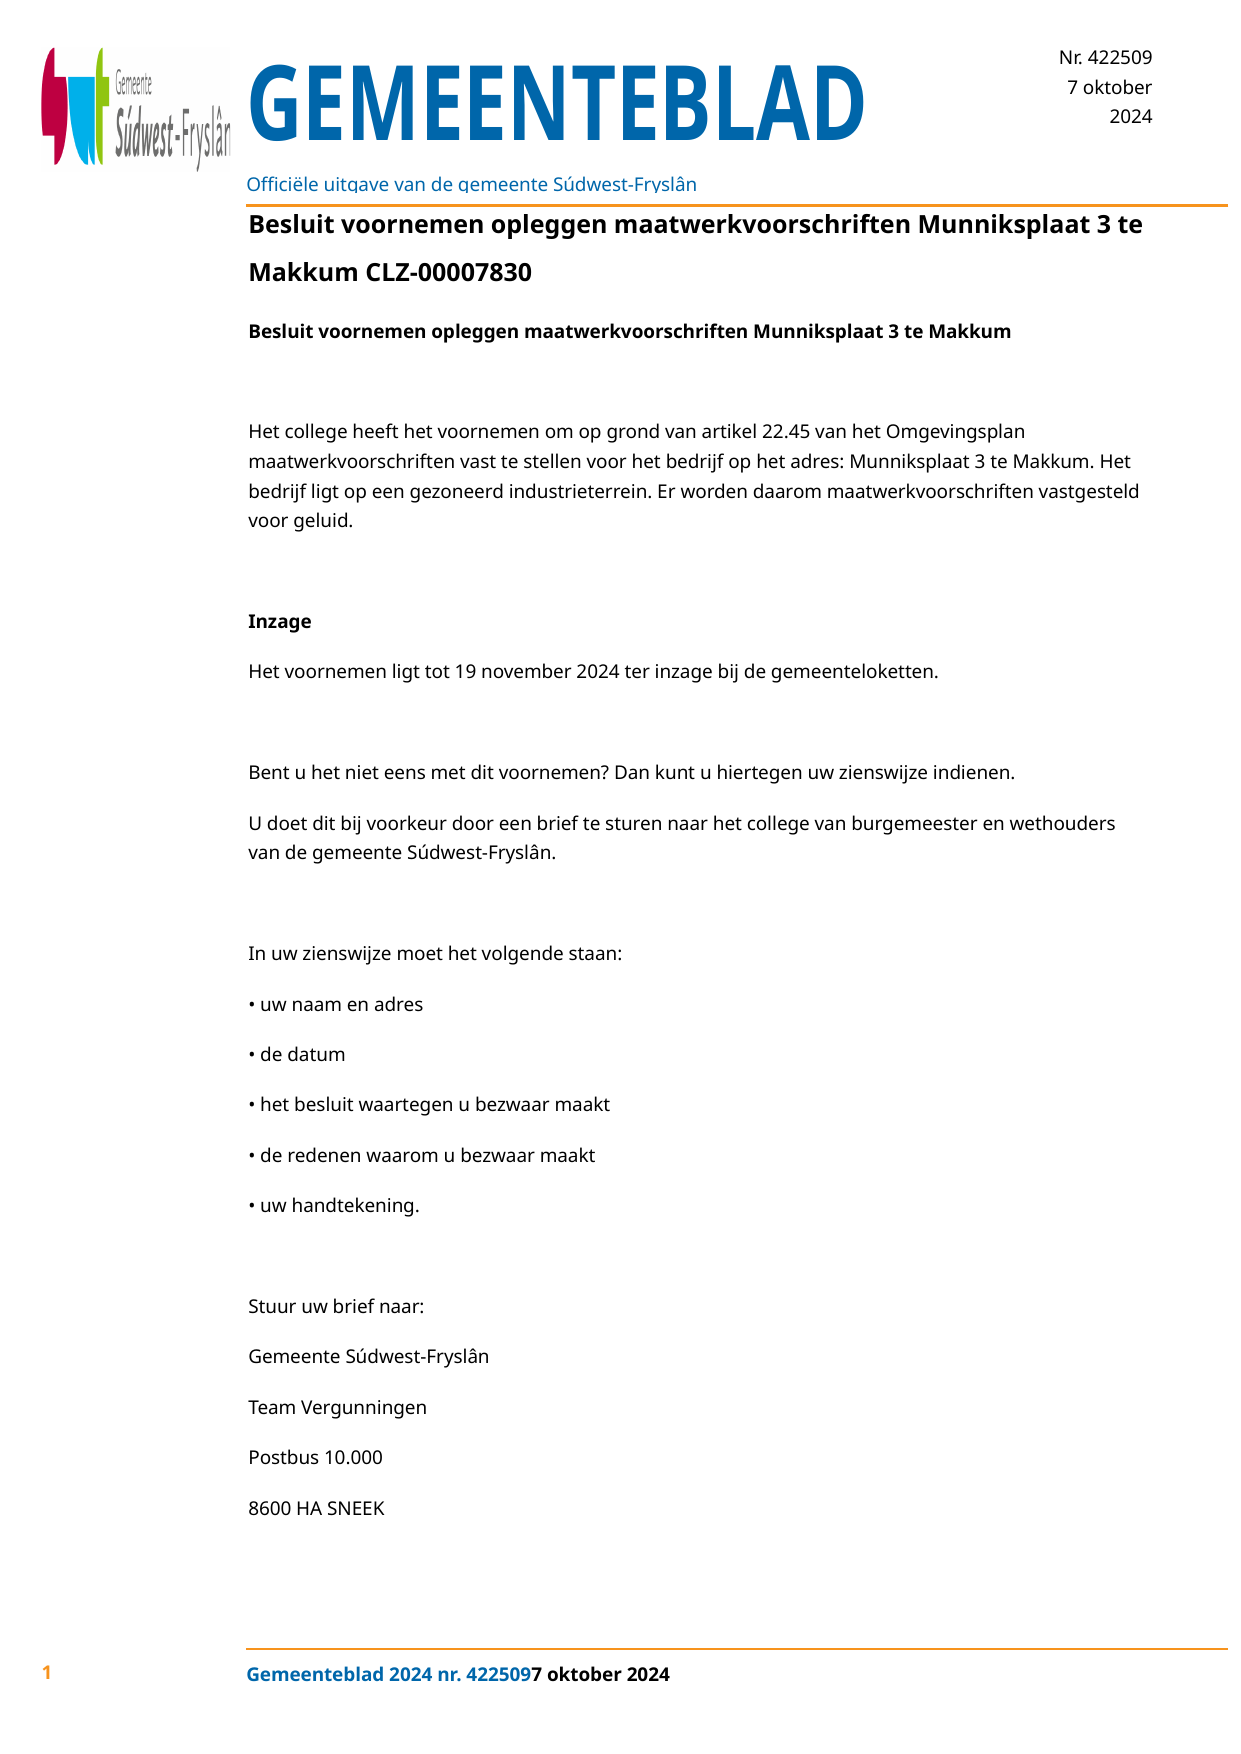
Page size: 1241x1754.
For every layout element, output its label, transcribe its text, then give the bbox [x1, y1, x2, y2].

text Het voornemen ligt tot 19 november 2024 ter inzage bij de gemeenteloketten. [248, 659, 1152, 684]
text • het besluit waartegen u bezwaar maakt [248, 1092, 1152, 1117]
text In uw zienswijze moet het volgende staan: [248, 940, 1152, 966]
text Bent u het niet eens met dit voornemen? Dan kunt u hiertegen uw zienswijze indienen. [248, 759, 1152, 785]
text Team Vergunningen [248, 1394, 1152, 1420]
picture [41, 47, 231, 172]
text Postbus 10.000 [248, 1444, 1152, 1470]
text Besluit voornemen opleggen maatwerkvoorschriften Munniksplaat 3 te Makkum [248, 318, 1152, 344]
text • de datum [248, 1041, 1152, 1067]
text U doet dit bij voorkeur door een brief te sturen naar het college van burgemeester en wethouders van de gemeente Súdwest-Fryslân. [248, 810, 1152, 865]
text • uw naam en adres [248, 991, 1152, 1017]
text 8600 HA SNEEK [248, 1495, 1152, 1521]
text Besluit voornemen opleggen maatwerkvoorschriften Munniksplaat 3 te Makkum CLZ-00007830 [248, 207, 1152, 288]
text • uw handtekening. [248, 1192, 1152, 1218]
text Inzage [248, 608, 1152, 634]
text Het college heeft het voornemen om op grond van artikel 22.45 van het Omgevingsplan maatwerkvoorschriften vast te stellen voor het bedrijf op het adres: Munniksplaat 3 te Makkum. Het bedrijf ligt op een gezoneerd industrieterrein. Er worden daarom maatwerkvoorschriften vastgesteld voor geluid. [248, 419, 1152, 533]
text Stuur uw brief naar: [248, 1293, 1152, 1319]
text • de redenen waarom u bezwaar maakt [248, 1142, 1152, 1168]
text Gemeente Súdwest-Fryslân [248, 1344, 1152, 1369]
